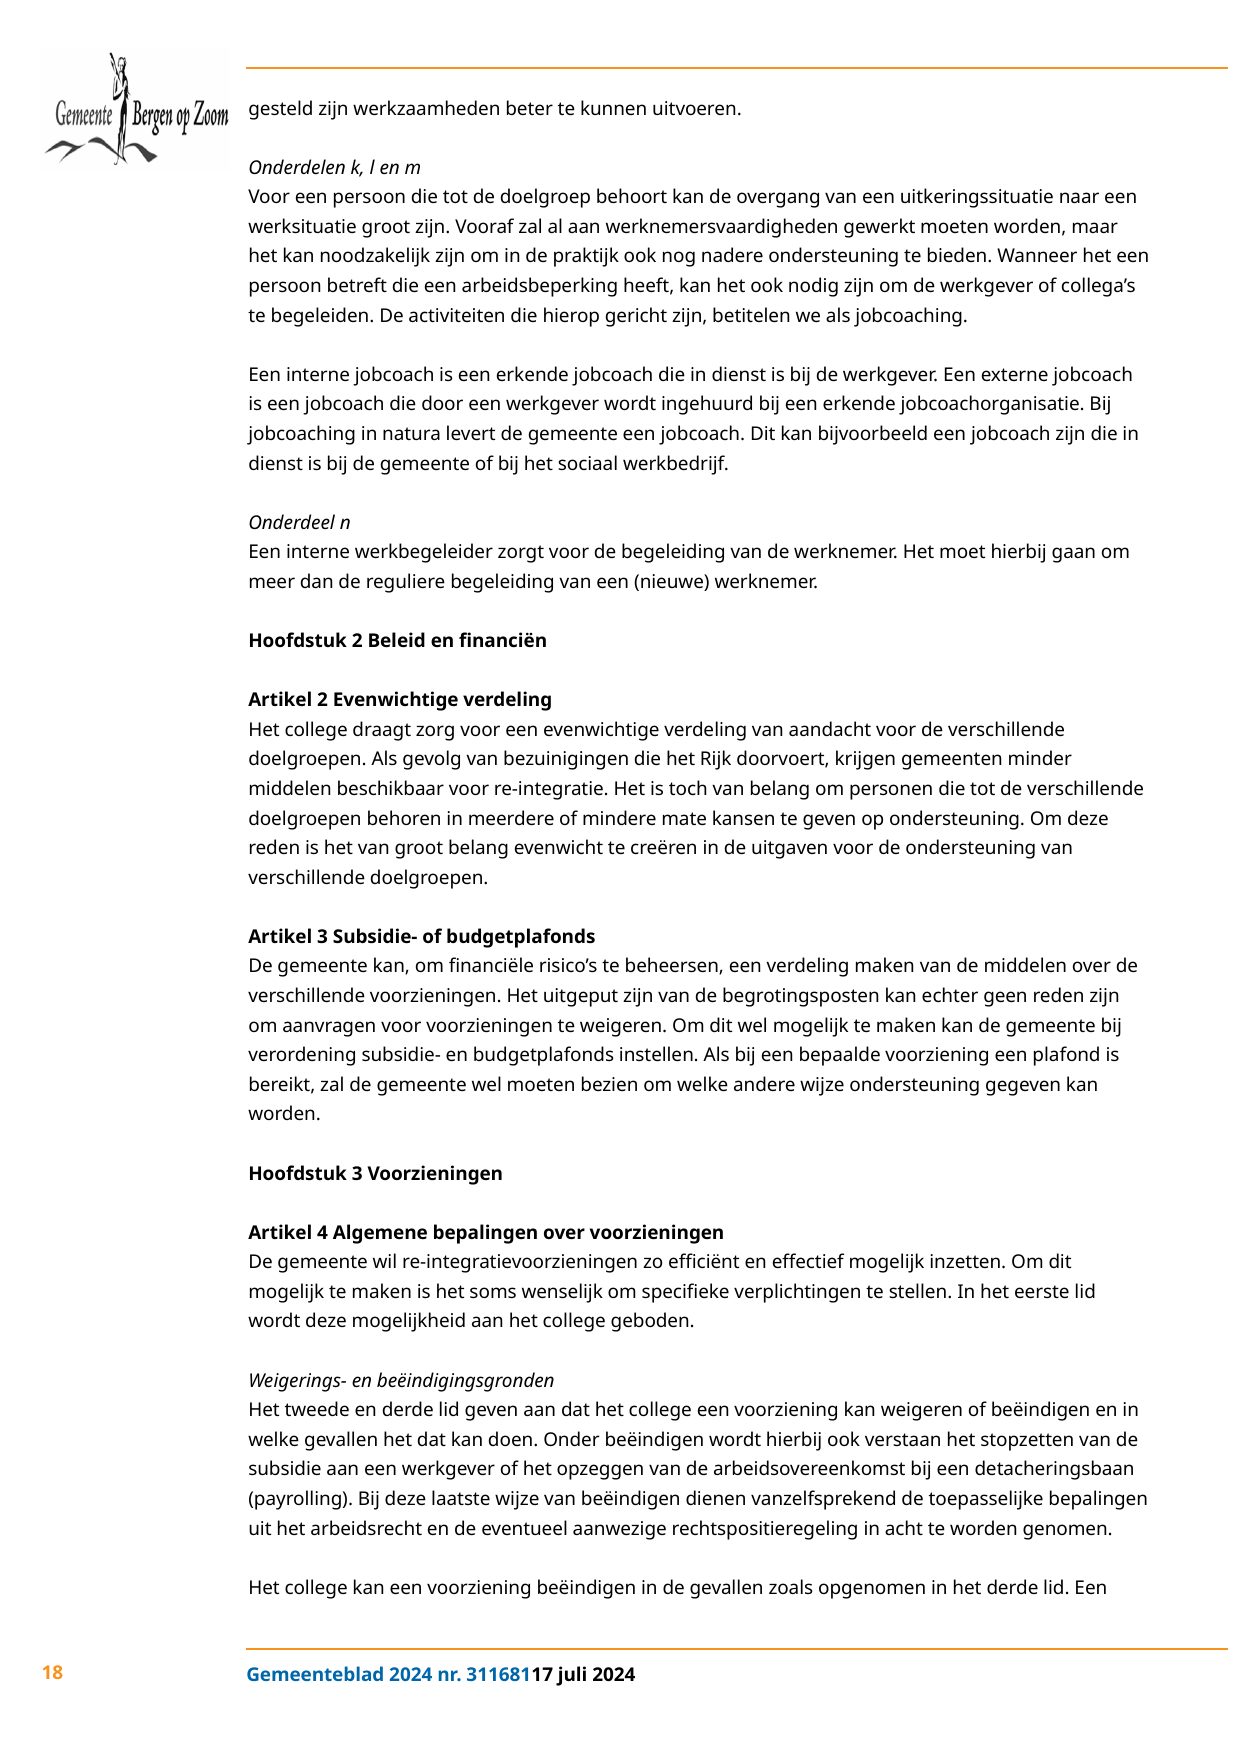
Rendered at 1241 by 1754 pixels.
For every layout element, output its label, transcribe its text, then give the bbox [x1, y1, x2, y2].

text De gemeente kan, om financiële risico’s te beheersen, een verdeling maken van de middelen over de verschillende voorzieningen. Het uitgeput zijn van de begrotingsposten kan echter geen reden zijn om aanvragen voor voorzieningen te weigeren. Om dit wel mogelijk te maken kan de gemeente bij verordening subsidie- en budgetplafonds instellen. Als bij een bepaalde voorziening een plafond is bereikt, zal de gemeente wel moeten bezien om welke andere wijze ondersteuning gegeven kan worden. [248, 953, 1152, 1126]
text Hoofdstuk 2 Beleid en financiën [248, 627, 1152, 653]
text Weigerings- en beëindigingsgronden [248, 1367, 1152, 1393]
picture [41, 47, 231, 172]
text Onderdelen k, l en m [248, 154, 1152, 180]
text Hoofdstuk 3 Voorzieningen [248, 1160, 1152, 1186]
text Artikel 2 Evenwichtige verdeling [248, 686, 1152, 712]
text De gemeente wil re-integratievoorzieningen zo efficiënt en effectief mogelijk inzetten. Om dit mogelijk te maken is het soms wenselijk om specifieke verplichtingen te stellen. In het eerste lid wordt deze mogelijkheid aan het college geboden. [248, 1248, 1152, 1333]
text Artikel 3 Subsidie- of budgetplafonds [248, 923, 1152, 949]
text Voor een persoon die tot de doelgroep behoort kan de overgang van een uitkeringssituatie naar een werksituatie groot zijn. Vooraf zal al aan werknemersvaardigheden gewerkt moeten worden, maar het kan noodzakelijk zijn om in de praktijk ook nog nadere ondersteuning te bieden. Wanneer het een persoon betreft die een arbeidsbeperking heeft, kan het ook nodig zijn om de werkgever of collega’s te begeleiden. De activiteiten die hierop gericht zijn, betitelen we als jobcoaching. [248, 183, 1152, 328]
text Een interne werkbegeleider zorgt voor de begeleiding van de werknemer. Het moet hierbij gaan om meer dan de reguliere begeleiding van een (nieuwe) werknemer. [248, 538, 1152, 594]
text gesteld zijn werkzaamheden beter te kunnen uitvoeren. [248, 95, 1152, 121]
text Een interne jobcoach is een erkende jobcoach die in dienst is bij de werkgever. Een externe jobcoach is een jobcoach die door een werkgever wordt ingehuurd bij een erkende jobcoachorganisatie. Bij jobcoaching in natura levert de gemeente een jobcoach. Dit kan bijvoorbeeld een jobcoach zijn die in dienst is bij de gemeente of bij het sociaal werkbedrijf. [248, 361, 1152, 476]
text Onderdeel n [248, 509, 1152, 535]
text Het college kan een voorziening beëindigen in de gevallen zoals opgenomen in het derde lid. Een [248, 1574, 1152, 1600]
text Het college draagt zorg voor een evenwichtige verdeling van aandacht voor de verschillende doelgroepen. Als gevolg van bezuinigingen die het Rijk doorvoert, krijgen gemeenten minder middelen beschikbaar voor re-integratie. Het is toch van belang om personen die tot de verschillende doelgroepen behoren in meerdere of mindere mate kansen te geven op ondersteuning. Om deze reden is het van groot belang evenwicht te creëren in de uitgaven voor de ondersteuning van verschillende doelgroepen. [248, 716, 1152, 890]
text Het tweede en derde lid geven aan dat het college een voorziening kan weigeren of beëindigen en in welke gevallen het dat kan doen. Onder beëindigen wordt hierbij ook verstaan het stopzetten van de subsidie aan een werkgever of het opzeggen van de arbeidsovereenkomst bij een detacheringsbaan (payrolling). Bij deze laatste wijze van beëindigen dienen vanzelfsprekend de toepasselijke bepalingen uit het arbeidsrecht en de eventueel aanwezige rechtspositieregeling in acht te worden genomen. [248, 1396, 1152, 1541]
text Artikel 4 Algemene bepalingen over voorzieningen [248, 1219, 1152, 1245]
